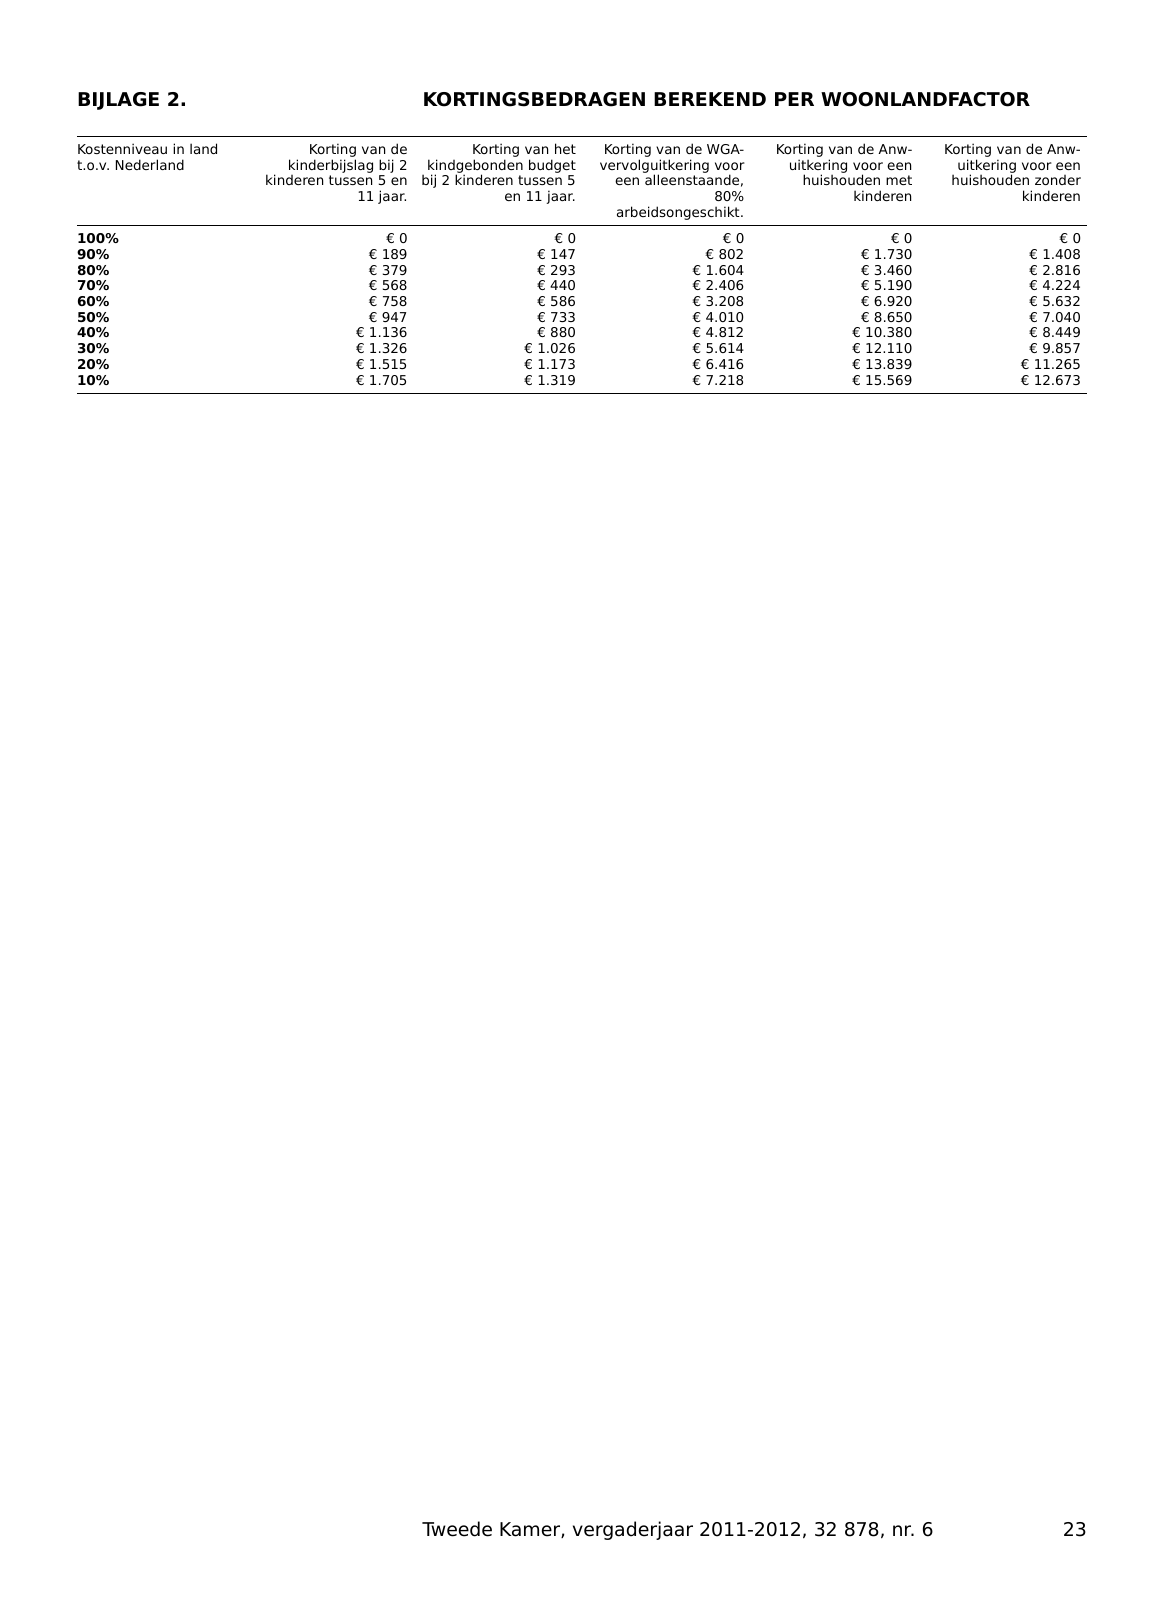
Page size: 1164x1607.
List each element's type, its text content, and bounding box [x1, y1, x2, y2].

table_cell € 0 [750, 226, 918, 247]
table_cell € 1.408 [918, 247, 1087, 262]
table_cell € 1.026 [413, 341, 582, 357]
table_cell € 1.173 [413, 357, 582, 372]
table_cell 20% [77, 357, 245, 372]
table_cell € 12.673 [918, 373, 1087, 393]
table_header Korting van de WGA- vervolguitkering voor een alleenstaande, 80% arbeidsongeschikt. [582, 137, 750, 225]
table_header Korting van de Anw-uitkering voor een huishouden zonder kinderen [918, 137, 1087, 225]
table_cell € 15.569 [750, 373, 918, 393]
table_cell € 4.812 [582, 325, 750, 341]
table_cell € 0 [918, 226, 1087, 247]
table_cell € 11.265 [918, 357, 1087, 372]
table_cell € 1.604 [582, 262, 750, 278]
table_cell € 379 [245, 262, 413, 278]
table_cell € 9.857 [918, 341, 1087, 357]
table_cell € 568 [245, 278, 413, 294]
table_cell € 733 [413, 310, 582, 325]
table_cell € 1.730 [750, 247, 918, 262]
table_cell € 586 [413, 294, 582, 309]
table_cell € 1.515 [245, 357, 413, 372]
table_cell € 12.110 [750, 341, 918, 357]
table_cell € 1.326 [245, 341, 413, 357]
table_cell € 1.705 [245, 373, 413, 393]
table_cell € 0 [582, 226, 750, 247]
table_cell 70% [77, 278, 245, 294]
table_cell € 802 [582, 247, 750, 262]
table_cell € 0 [245, 226, 413, 247]
table_cell 30% [77, 341, 245, 357]
table_cell € 758 [245, 294, 413, 309]
table_cell € 13.839 [750, 357, 918, 372]
table_cell € 5.632 [918, 294, 1087, 309]
table_cell € 7.040 [918, 310, 1087, 325]
table_cell 10% [77, 373, 245, 393]
table_cell € 4.010 [582, 310, 750, 325]
table_cell 100% [77, 226, 245, 247]
table_cell 60% [77, 294, 245, 309]
table_header Kostenniveau in land t.o.v. Nederland [77, 137, 245, 225]
table_cell 90% [77, 247, 245, 262]
table_cell € 3.208 [582, 294, 750, 309]
table_cell 40% [77, 325, 245, 341]
table_cell € 8.449 [918, 325, 1087, 341]
table_cell € 1.319 [413, 373, 582, 393]
table_header Korting van de kinderbijslag bij 2 kinderen tussen 5 en 11 jaar. [245, 137, 413, 225]
table_cell € 189 [245, 247, 413, 262]
table_cell € 6.416 [582, 357, 750, 372]
table_cell € 3.460 [750, 262, 918, 278]
table_cell € 1.136 [245, 325, 413, 341]
table_cell 50% [77, 310, 245, 325]
table_cell 80% [77, 262, 245, 278]
table_cell € 7.218 [582, 373, 750, 393]
table_cell € 2.816 [918, 262, 1087, 278]
table_cell € 0 [413, 226, 582, 247]
table_cell € 8.650 [750, 310, 918, 325]
subtitle BIJLAGE 2. KORTINGSBEDRAGEN BEREKEND PER WOONLANDFACTOR [77, 89, 1087, 111]
table_cell € 147 [413, 247, 582, 262]
table_cell € 947 [245, 310, 413, 325]
table_header Korting van het kindgebonden budget bij 2 kinderen tussen 5 en 11 jaar. [413, 137, 582, 225]
table_cell € 5.614 [582, 341, 750, 357]
table_cell € 440 [413, 278, 582, 294]
table_cell € 880 [413, 325, 582, 341]
table_cell € 2.406 [582, 278, 750, 294]
table_cell € 5.190 [750, 278, 918, 294]
table_header Korting van de Anw-uitkering voor een huishouden met kinderen [750, 137, 918, 225]
table_cell € 4.224 [918, 278, 1087, 294]
table_cell € 10.380 [750, 325, 918, 341]
table_cell € 6.920 [750, 294, 918, 309]
table_cell € 293 [413, 262, 582, 278]
